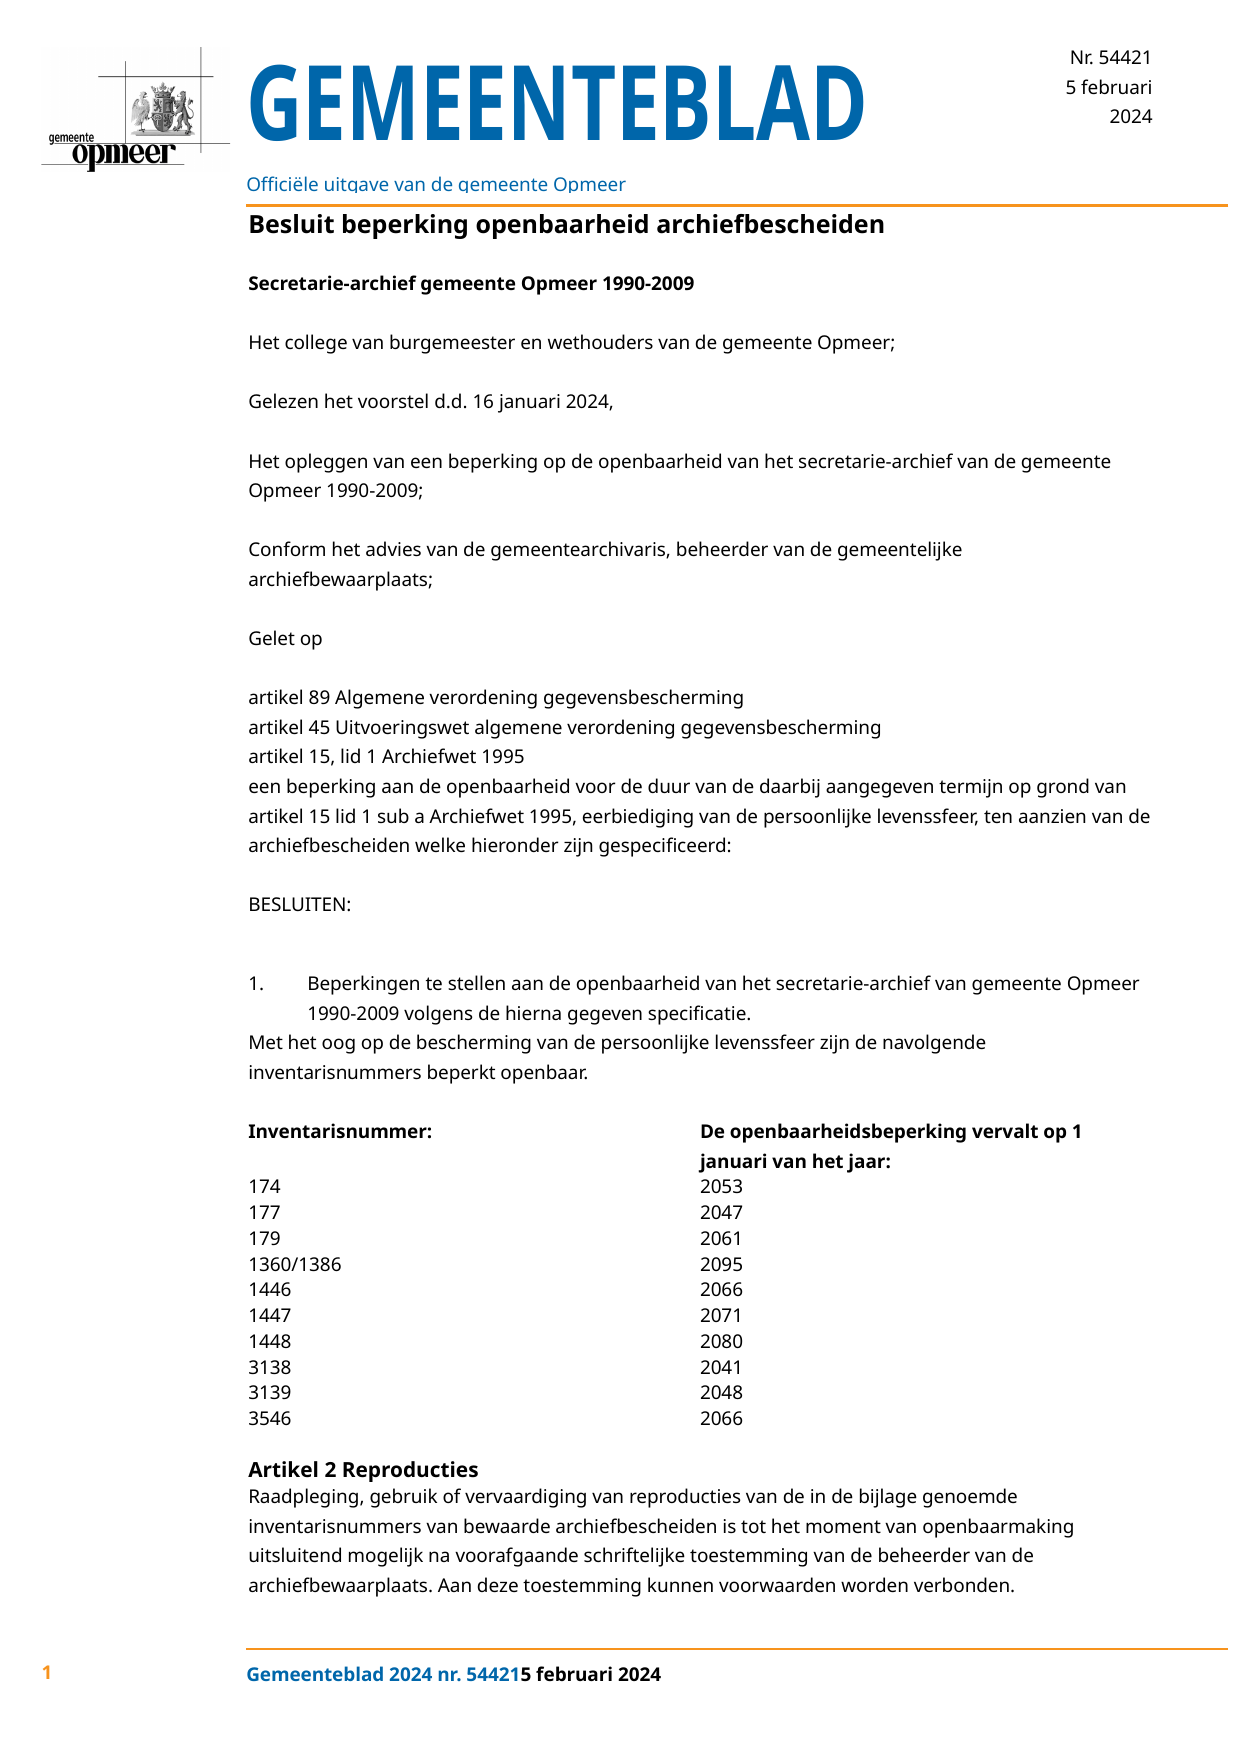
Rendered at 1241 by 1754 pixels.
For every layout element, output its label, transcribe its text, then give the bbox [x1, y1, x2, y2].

picture [41, 47, 231, 172]
list Beperkingen te stellen aan de openbaarheid van het secretarie-archief van gemeente Opmeer 1990-2009 volgens de hierna gegeven specificatie. [248, 970, 1152, 1026]
table_cell 3139 [248, 1380, 700, 1405]
table_cell 177 [248, 1200, 700, 1225]
text Raadpleging, gebruik of vervaardiging van reproducties van de in de bijlage genoemde inventarisnummers van bewaarde archiefbescheiden is tot het moment van openbaarmaking uitsluitend mogelijk na voorafgaande schriftelijke toestemming van de beheerder van de archiefbewaarplaats. Aan deze toestemming kunnen voorwaarden worden verbonden. [248, 1483, 1152, 1598]
table_cell 1360/1386 [248, 1251, 700, 1277]
text Het opleggen van een beperking op de openbaarheid van het secretarie-archief van de gemeente Opmeer 1990-2009; [248, 448, 1152, 503]
table_header Inventarisnummer: [248, 1119, 700, 1174]
table_cell 174 [248, 1174, 700, 1199]
table_cell 2066 [700, 1405, 1152, 1431]
table_cell 2066 [700, 1277, 1152, 1302]
text Het college van burgemeester en wethouders van de gemeente Opmeer; [248, 329, 1152, 355]
text Gelet op [248, 625, 1152, 651]
table_cell 2080 [700, 1328, 1152, 1354]
text artikel 15, lid 1 Archiefwet 1995 [248, 744, 1152, 769]
table_cell 1447 [248, 1303, 700, 1328]
table_cell 1446 [248, 1277, 700, 1302]
table_cell 1448 [248, 1328, 700, 1354]
text artikel 45 Uitvoeringswet algemene verordening gegevensbescherming [248, 714, 1152, 740]
text Besluit beperking openbaarheid archiefbescheiden [248, 207, 1152, 241]
text Gelezen het voorstel d.d. 16 januari 2024, [248, 389, 1152, 414]
table_cell 2048 [700, 1380, 1152, 1405]
table_cell 2047 [700, 1200, 1152, 1225]
table_cell 2071 [700, 1303, 1152, 1328]
text Secretarie-archief gemeente Opmeer 1990-2009 [248, 270, 1152, 296]
table_cell 3138 [248, 1354, 700, 1379]
text BESLUITEN: [248, 892, 1152, 917]
table_cell 2095 [700, 1251, 1152, 1277]
table_header De openbaarheidsbeperking vervalt op 1 januari van het jaar: [700, 1119, 1152, 1174]
table_cell 3546 [248, 1405, 700, 1431]
table_cell 2041 [700, 1354, 1152, 1379]
text Artikel 2 Reproducties [248, 1455, 1152, 1483]
text artikel 89 Algemene verordening gegevensbescherming [248, 684, 1152, 710]
table_cell 2061 [700, 1225, 1152, 1251]
table_cell 2053 [700, 1174, 1152, 1199]
table_cell 179 [248, 1225, 700, 1251]
text Met het oog op de bescherming van de persoonlijke levenssfeer zijn de navolgende inventarisnummers beperkt openbaar. [248, 1029, 1152, 1085]
text een beperking aan de openbaarheid voor de duur van de daarbij aangegeven termijn op grond van artikel 15 lid 1 sub a Archiefwet 1995, eerbiediging van de persoonlijke levenssfeer, ten aanzien van de archiefbescheiden welke hieronder zijn gespecificeerd: [248, 773, 1152, 858]
text Conform het advies van de gemeentearchivaris, beheerder van de gemeentelijke archiefbewaarplaats; [248, 537, 1152, 592]
